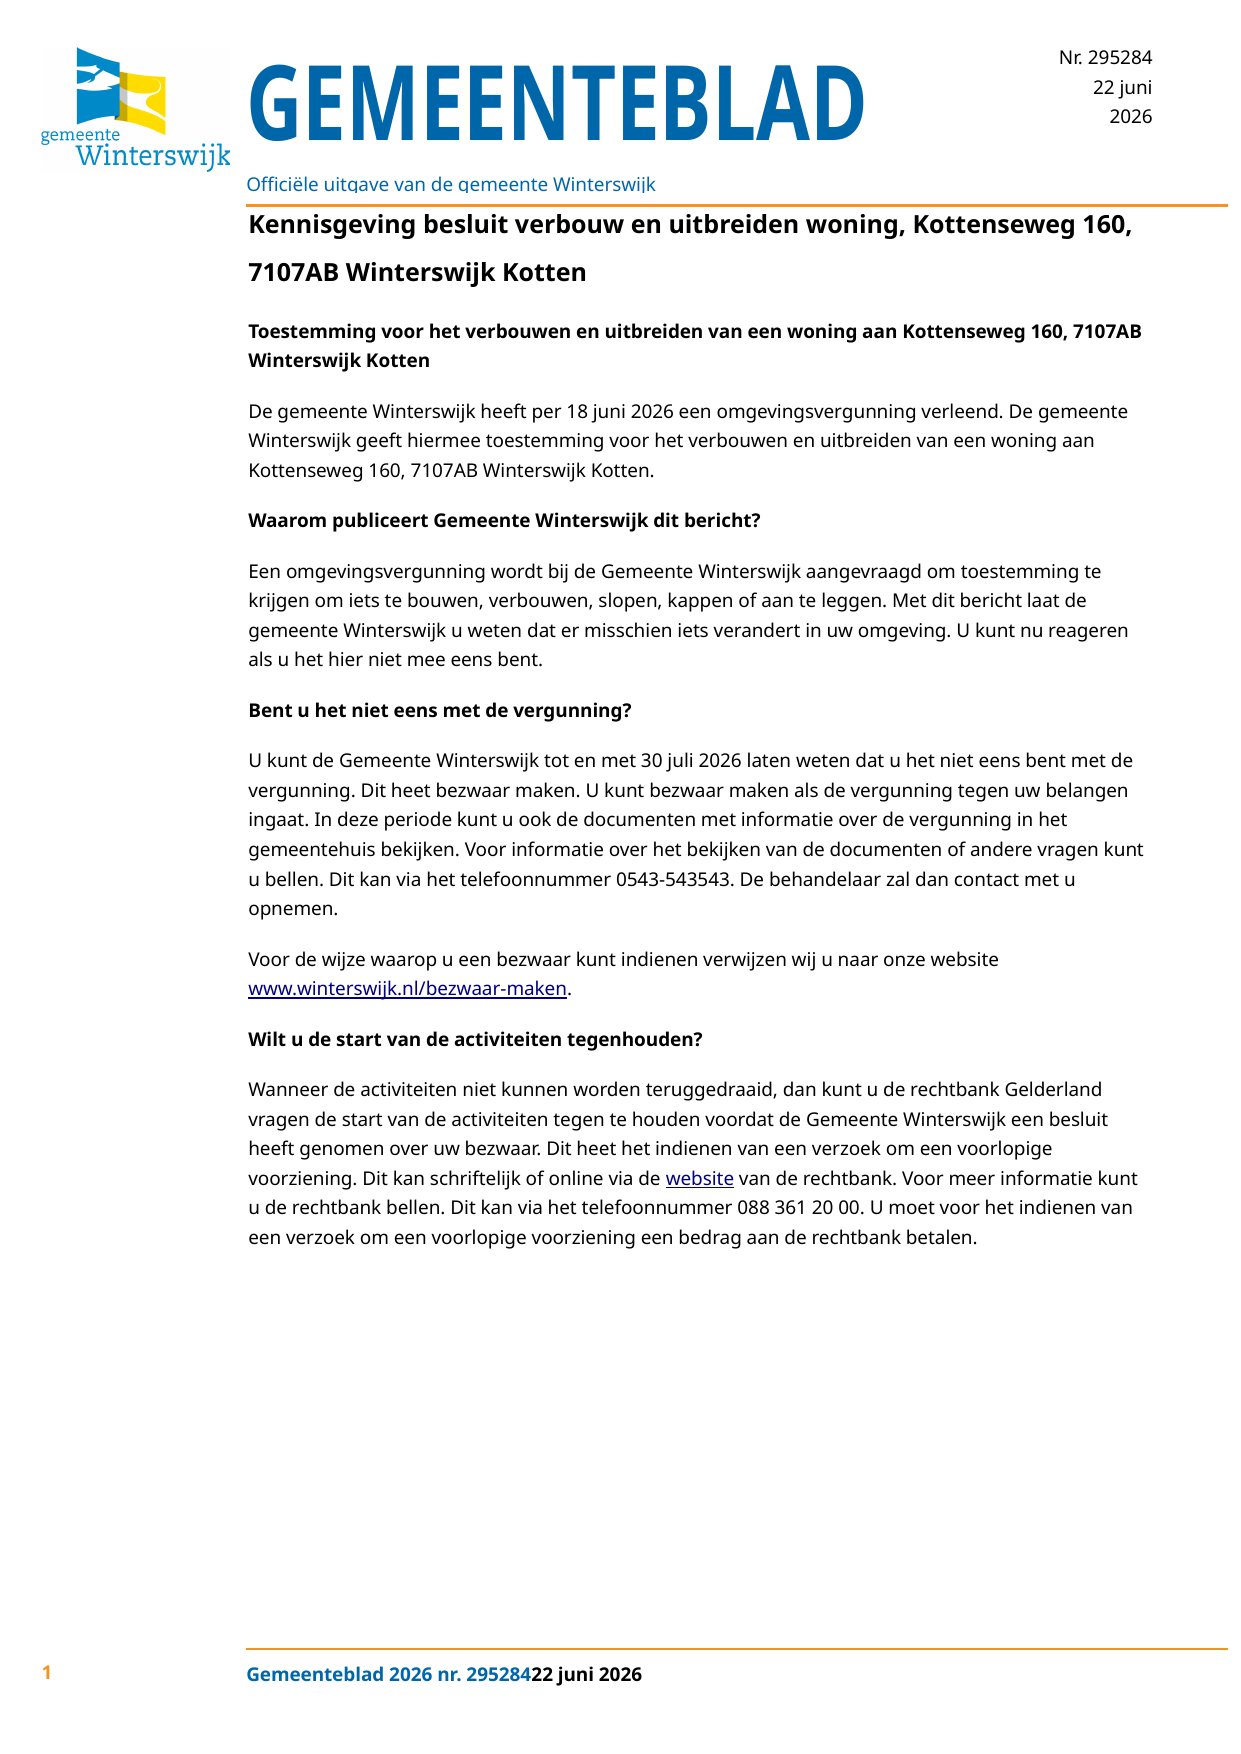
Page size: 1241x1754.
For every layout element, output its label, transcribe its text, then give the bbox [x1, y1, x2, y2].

text De gemeente Winterswijk heeft per 18 juni 2026 een omgevingsvergunning verleend. De gemeente Winterswijk geeft hiermee toestemming voor het verbouwen en uitbreiden van een woning aan Kottenseweg 160, 7107AB Winterswijk Kotten. [248, 398, 1152, 483]
text U kunt de Gemeente Winterswijk tot en met 30 juli 2026 laten weten dat u het niet eens bent met de vergunning. Dit heet bezwaar maken. U kunt bezwaar maken als de vergunning tegen uw belangen ingaat. In deze periode kunt u ook de documenten met informatie over de vergunning in het gemeentehuis bekijken. Voor informatie over het bekijken van de documenten of andere vragen kunt u bellen. Dit kan via het telefoonnummer 0543-543543. De behandelaar zal dan contact met u opnemen. [248, 747, 1152, 921]
text Kennisgeving besluit verbouw en uitbreiden woning, Kottenseweg 160, 7107AB Winterswijk Kotten [248, 207, 1152, 288]
text Waarom publiceert Gemeente Winterswijk dit bericht? [248, 507, 1152, 533]
picture [41, 47, 231, 172]
text Voor de wijze waarop u een bezwaar kunt indienen verwijzen wij u naar onze website www.winterswijk.nl/bezwaar-maken. [248, 946, 1152, 1001]
text Toestemming voor het verbouwen en uitbreiden van een woning aan Kottenseweg 160, 7107AB Winterswijk Kotten [248, 318, 1152, 373]
text Bent u het niet eens met de vergunning? [248, 697, 1152, 723]
text Wilt u de start van de activiteiten tegenhouden? [248, 1026, 1152, 1052]
text Een omgevingsvergunning wordt bij de Gemeente Winterswijk aangevraagd om toestemming te krijgen om iets te bouwen, verbouwen, slopen, kappen of aan te leggen. Met dit bericht laat de gemeente Winterswijk u weten dat er misschien iets verandert in uw omgeving. U kunt nu reageren als u het hier niet mee eens bent. [248, 558, 1152, 672]
picture [225, 153, 231, 162]
text Wanneer de activiteiten niet kunnen worden teruggedraaid, dan kunt u de rechtbank Gelderland vragen de start van de activiteiten tegen te houden voordat de Gemeente Winterswijk een besluit heeft genomen over uw bezwaar. Dit heet het indienen van een verzoek om een voorlopige voorziening. Dit kan schriftelijk of online via de website van de rechtbank. Voor meer informatie kunt u de rechtbank bellen. Dit kan via het telefoonnummer 088 361 20 00. U moet voor het indienen van een verzoek om een voorlopige voorziening een bedrag aan de rechtbank betalen. [248, 1076, 1152, 1250]
